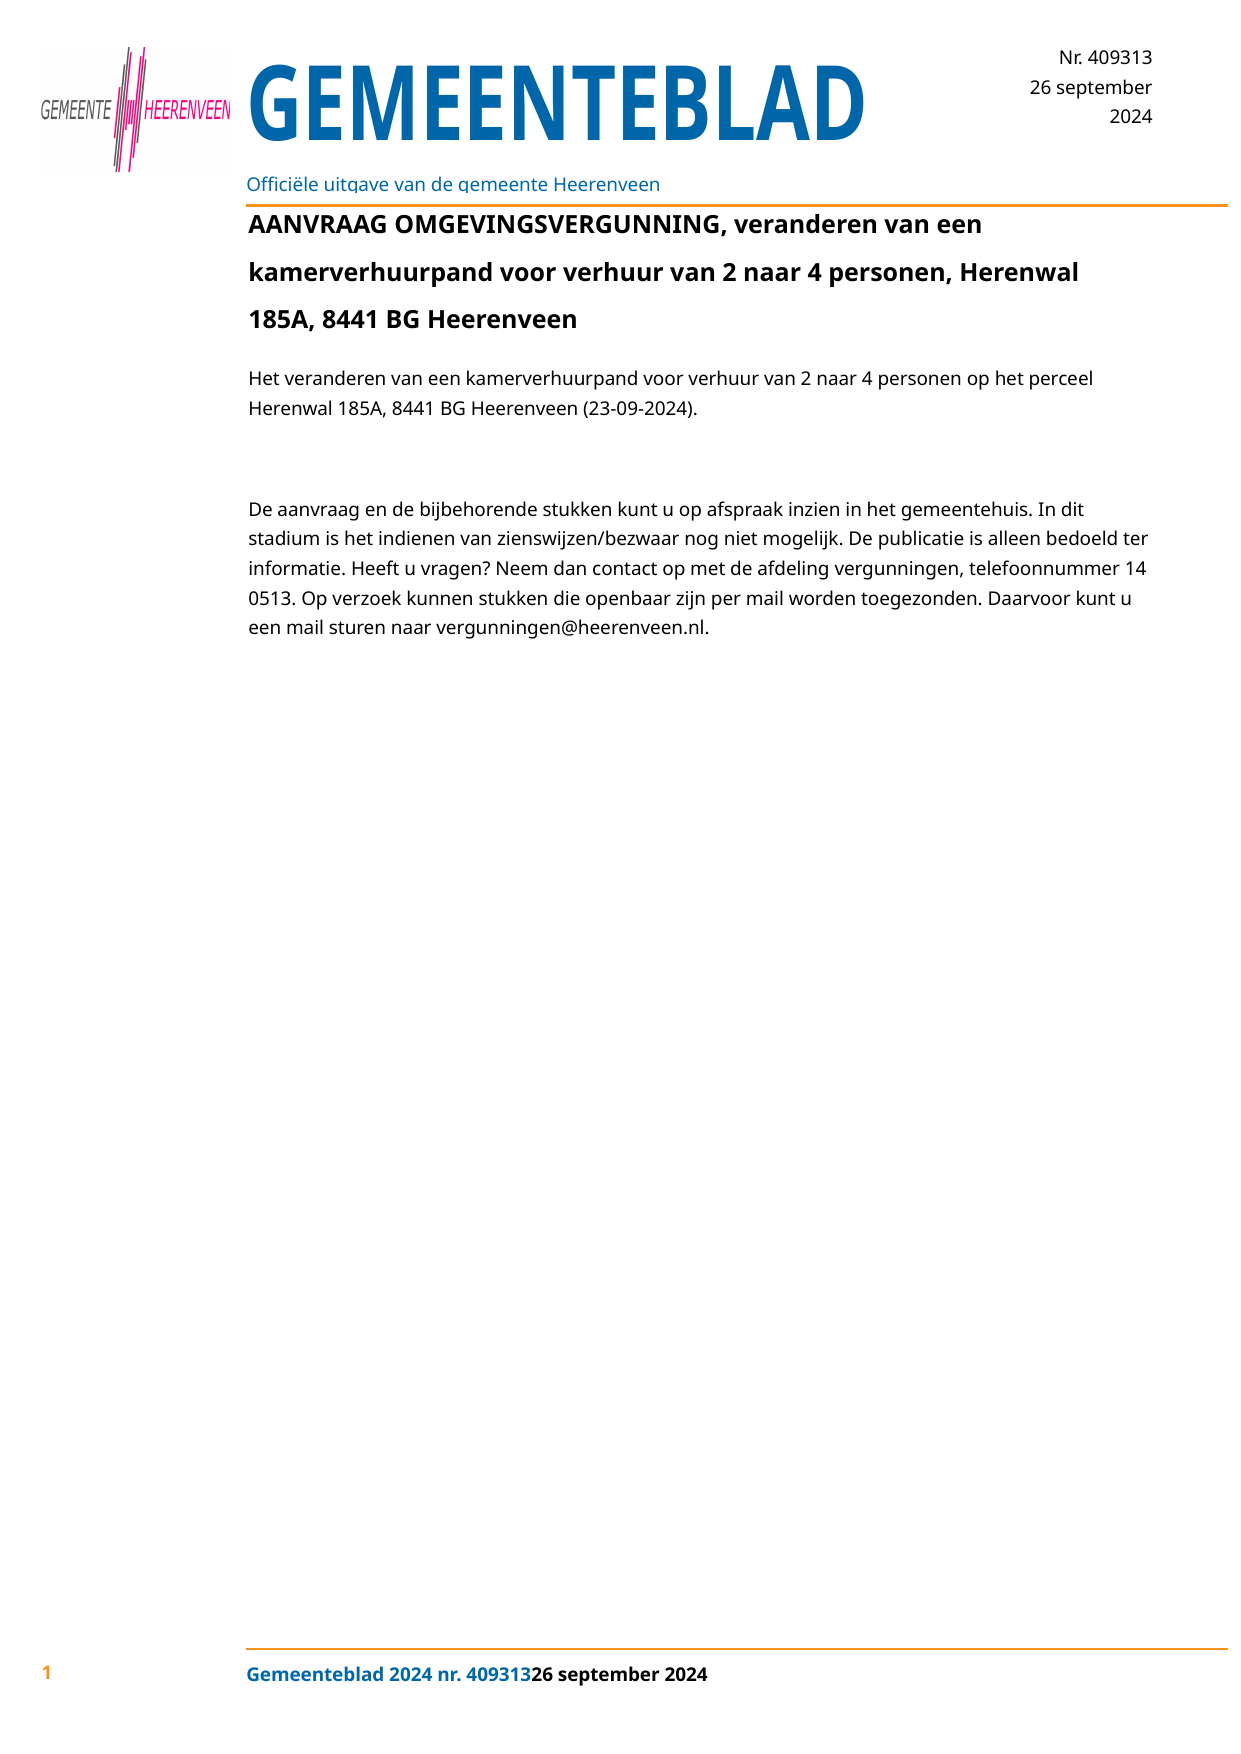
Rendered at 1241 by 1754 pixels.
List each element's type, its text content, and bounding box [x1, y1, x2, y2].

text De aanvraag en de bijbehorende stukken kunt u op afspraak inzien in het gemeentehuis. In dit stadium is het indienen van zienswijzen/bezwaar nog niet mogelijk. De publicatie is alleen bedoeld ter informatie. Heeft u vragen? Neem dan contact op met de afdeling vergunningen, telefoonnummer 14 0513. Op verzoek kunnen stukken die openbaar zijn per mail worden toegezonden. Daarvoor kunt u een mail sturen naar vergunningen@heerenveen.nl. [248, 496, 1152, 640]
text Het veranderen van een kamerverhuurpand voor verhuur van 2 naar 4 personen op het perceel Herenwal 185A, 8441 BG Heerenveen (23-09-2024). [248, 366, 1152, 421]
text AANVRAAG OMGEVINGSVERGUNNING, veranderen van een kamerverhuurpand voor verhuur van 2 naar 4 personen, Herenwal 185A, 8441 BG Heerenveen [248, 207, 1152, 336]
picture [41, 47, 231, 172]
